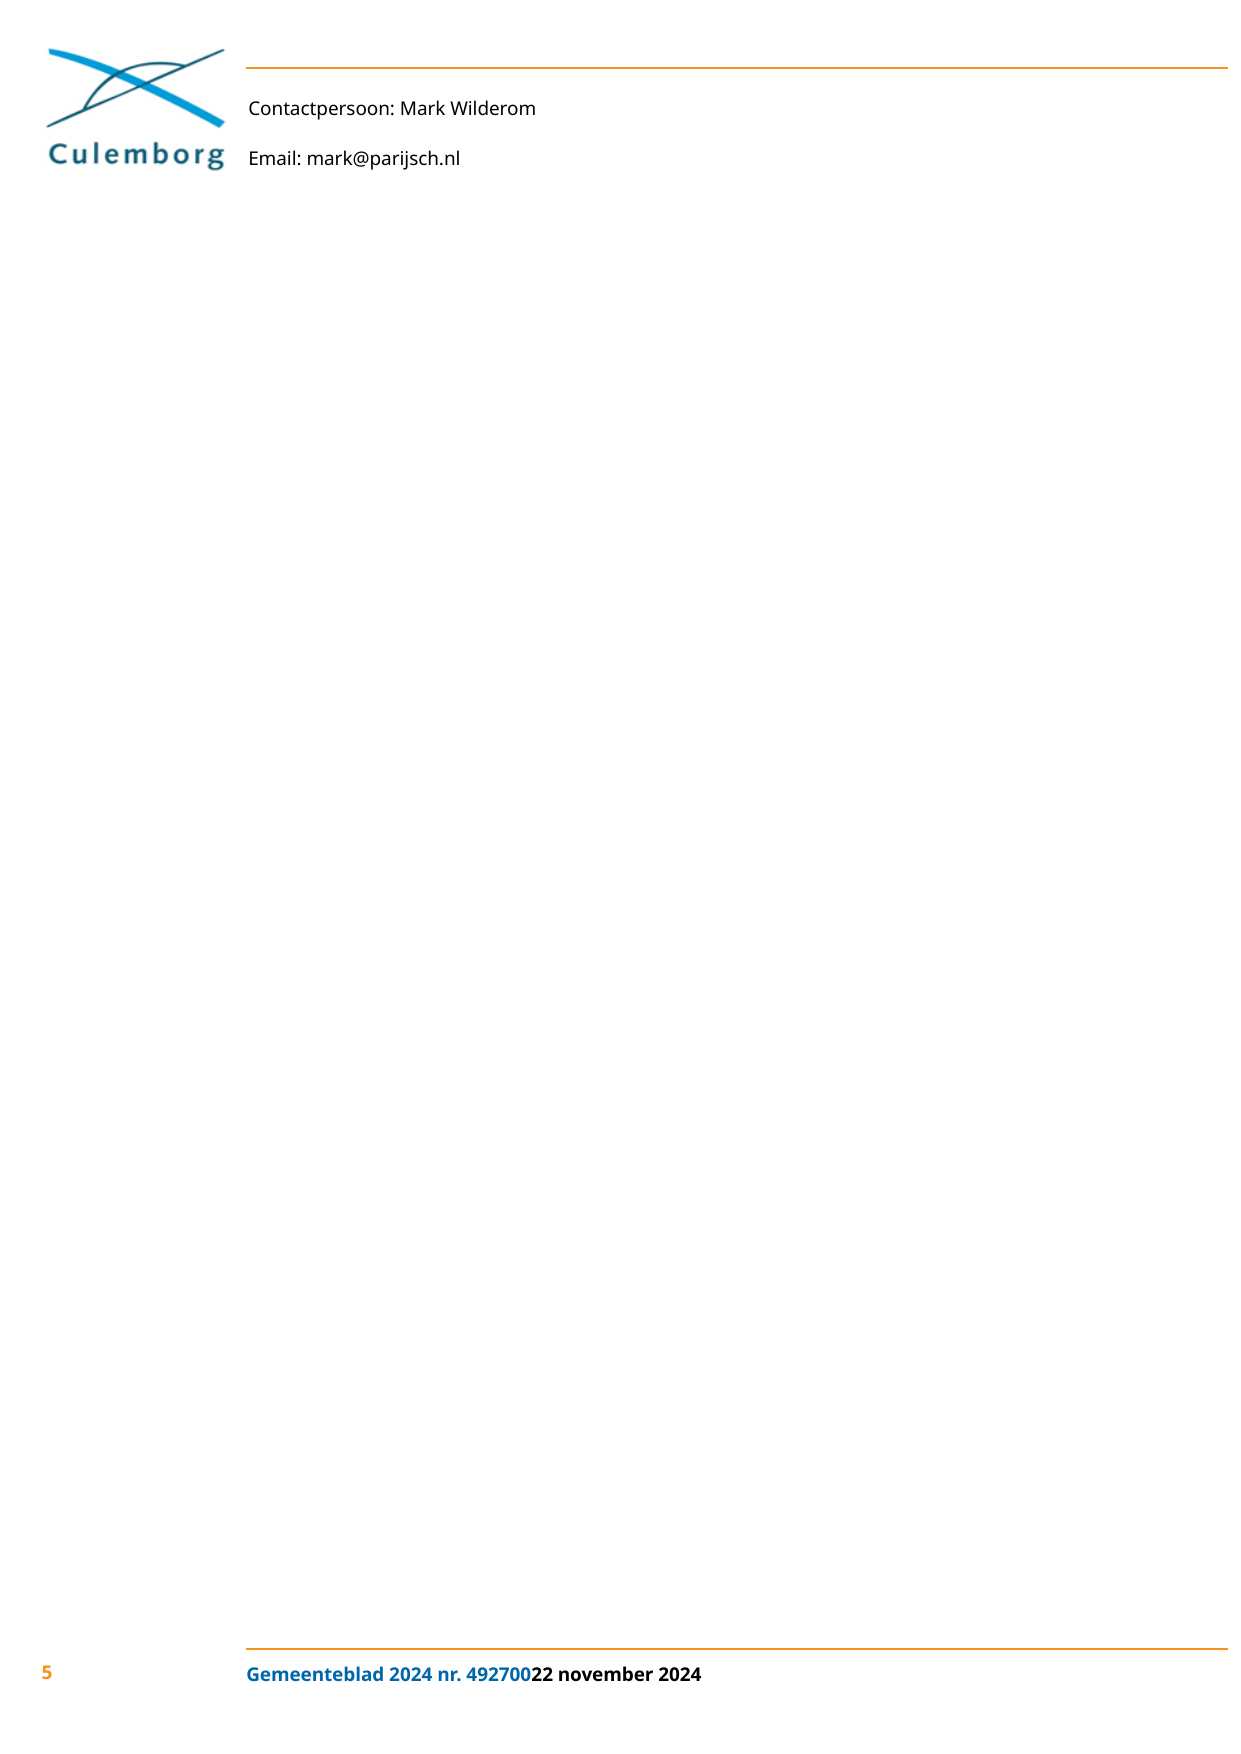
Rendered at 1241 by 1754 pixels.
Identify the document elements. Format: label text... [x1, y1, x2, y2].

picture [41, 47, 231, 172]
text Email: mark@parijsch.nl [248, 145, 1152, 171]
text Contactpersoon: Mark Wilderom [248, 95, 1152, 121]
